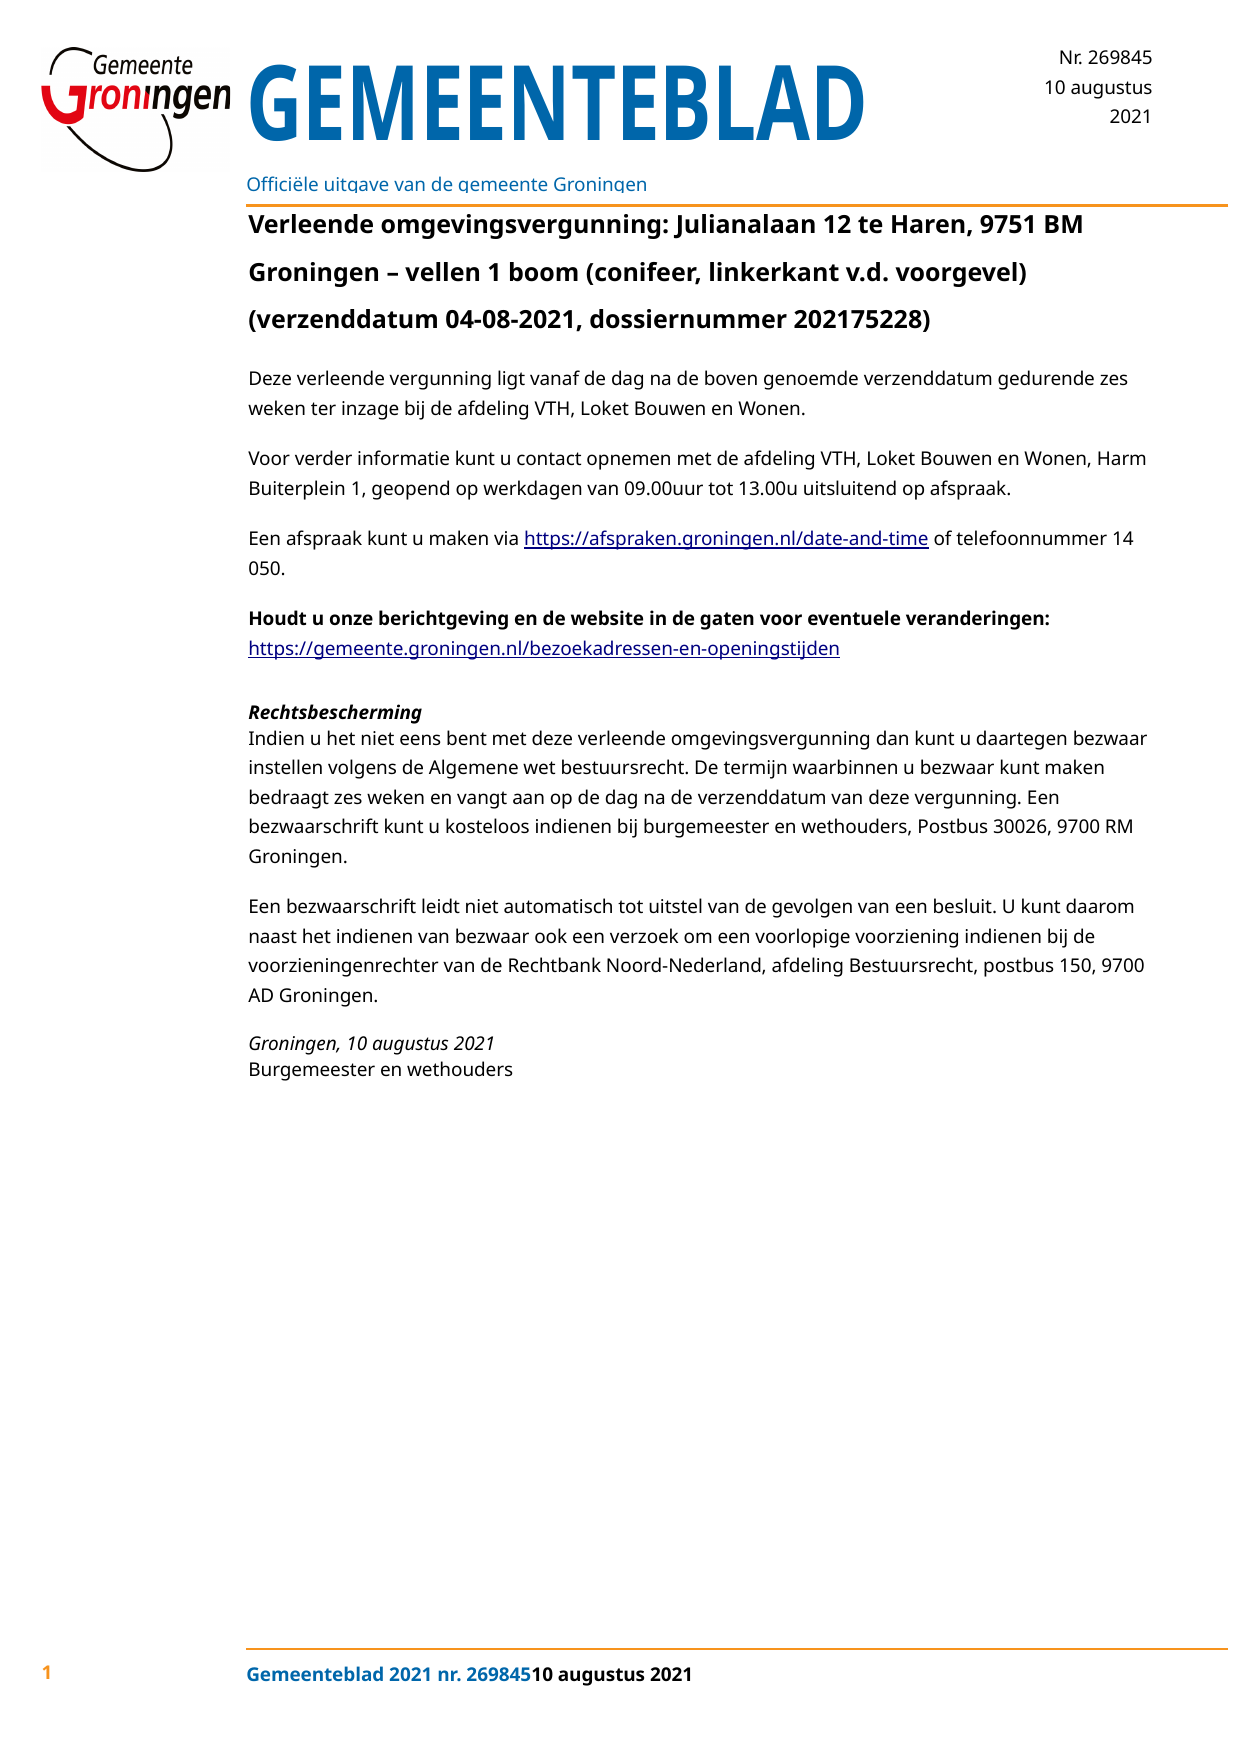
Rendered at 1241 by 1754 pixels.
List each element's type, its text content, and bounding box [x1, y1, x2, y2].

text Houdt u onze berichtgeving en de website in de gaten voor eventuele veranderingen: https://gemeente.groningen.nl/bezoekadressen-en-openingstijden [248, 606, 1152, 661]
picture [41, 47, 231, 172]
text Burgemeester en wethouders [248, 1056, 1152, 1082]
text Groningen, 10 augustus 2021 [248, 1030, 1152, 1056]
text Verleende omgevingsvergunning: Julianalaan 12 te Haren, 9751 BM Groningen – vellen 1 boom (conifeer, linkerkant v.d. voorgevel) (verzenddatum 04-08-2021, dossiernummer 202175228) [248, 207, 1152, 336]
text Rechtsbescherming [248, 699, 1152, 725]
text Indien u het niet eens bent met deze verleende omgevingsvergunning dan kunt u daartegen bezwaar instellen volgens de Algemene wet bestuursrecht. De termijn waarbinnen u bezwaar kunt maken bedraagt zes weken en vangt aan op de dag na de verzenddatum van deze vergunning. Een bezwaarschrift kunt u kosteloos indienen bij burgemeester en wethouders, Postbus 30026, 9700 RM Groningen. [248, 725, 1152, 869]
text Een afspraak kunt u maken via https://afspraken.groningen.nl/date-and-time of telefoonnummer 14 050. [248, 526, 1152, 581]
text Een bezwaarschrift leidt niet automatisch tot uitstel van de gevolgen van een besluit. U kunt daarom naast het indienen van bezwaar ook een verzoek om een voorlopige voorziening indienen bij de voorzieningenrechter van de Rechtbank Noord-Nederland, afdeling Bestuursrecht, postbus 150, 9700 AD Groningen. [248, 893, 1152, 1008]
text Deze verleende vergunning ligt vanaf de dag na de boven genoemde verzenddatum gedurende zes weken ter inzage bij de afdeling VTH, Loket Bouwen en Wonen. [248, 366, 1152, 421]
text Voor verder informatie kunt u contact opnemen met de afdeling VTH, Loket Bouwen en Wonen, Harm Buiterplein 1, geopend op werkdagen van 09.00uur tot 13.00u uitsluitend op afspraak. [248, 446, 1152, 501]
